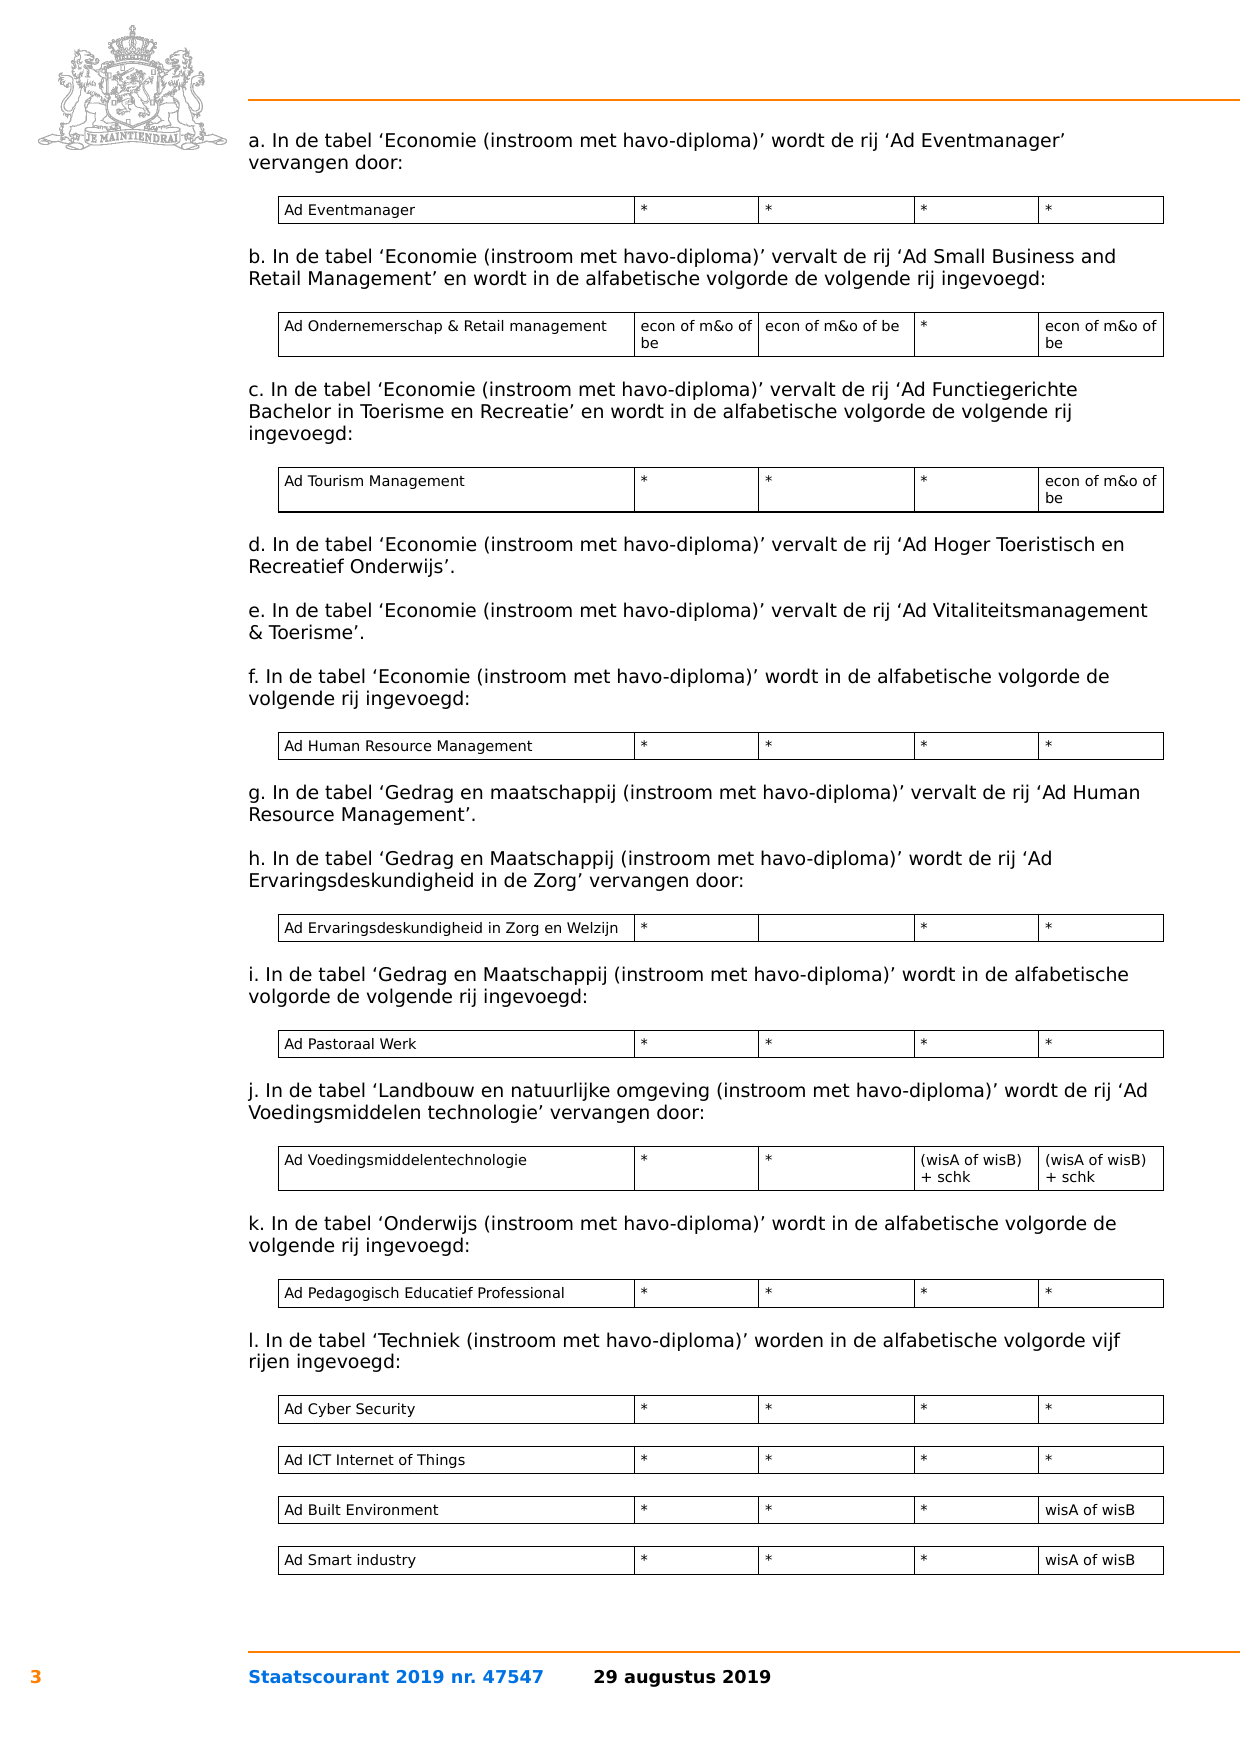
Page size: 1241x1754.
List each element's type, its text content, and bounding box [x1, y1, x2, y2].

text g. In de tabel ‘Gedrag en maatschappij (instroom met havo-diploma)’ vervalt de rij ‘Ad Human Resource Management’. [248, 782, 1163, 826]
table_header Ad Tourism Management [279, 468, 634, 511]
table_header econ of m&o of be [635, 313, 758, 356]
table_header * [915, 313, 1038, 356]
table_header * [635, 1447, 758, 1473]
table_header * [759, 1396, 914, 1423]
table_header econ of m&o of be [1039, 313, 1163, 356]
table_header * [1039, 1280, 1163, 1307]
table_header * [759, 197, 914, 223]
table_header * [635, 1547, 758, 1574]
table_header * [635, 1031, 758, 1057]
table_header Ad Cyber Security [279, 1396, 634, 1423]
table_header * [759, 468, 914, 511]
text f. In de tabel ‘Economie (instroom met havo-diploma)’ wordt in de alfabetische volgorde de volgende rij ingevoegd: [248, 666, 1163, 710]
text l. In de tabel ‘Techniek (instroom met havo-diploma)’ worden in de alfabetische volgorde vijf rijen ingevoegd: [248, 1329, 1163, 1373]
text j. In de tabel ‘Landbouw en natuurlijke omgeving (instroom met havo-diploma)’ wordt de rij ‘Ad Voedingsmiddelen technologie’ vervangen door: [248, 1080, 1163, 1124]
text k. In de tabel ‘Onderwijs (instroom met havo-diploma)’ wordt in de alfabetische volgorde de volgende rij ingevoegd: [248, 1213, 1163, 1257]
table_header * [915, 1280, 1038, 1307]
table_header * [915, 1447, 1038, 1473]
table_header * [759, 1447, 914, 1473]
table_header * [635, 1280, 758, 1307]
text h. In de tabel ‘Gedrag en Maatschappij (instroom met havo-diploma)’ wordt de rij ‘Ad Ervaringsdeskundigheid in de Zorg’ vervangen door: [248, 848, 1163, 892]
text e. In de tabel ‘Economie (instroom met havo-diploma)’ vervalt de rij ‘Ad Vitaliteitsmanagement & Toerisme’. [248, 600, 1163, 644]
table_header * [1039, 197, 1163, 223]
table_header * [1039, 1396, 1163, 1423]
table_header * [1039, 733, 1163, 759]
table_header * [915, 468, 1038, 511]
table_header * [759, 733, 914, 759]
text b. In de tabel ‘Economie (instroom met havo-diploma)’ vervalt de rij ‘Ad Small Business and Retail Management’ en wordt in de alfabetische volgorde de volgende rij ingevoegd: [248, 246, 1163, 290]
table_header * [915, 1031, 1038, 1057]
table_header (wisA of wisB) + schk [1039, 1147, 1163, 1190]
text a. In de tabel ‘Economie (instroom met havo-diploma)’ wordt de rij ‘Ad Eventmanager’ vervangen door: [248, 130, 1163, 174]
picture [38, 25, 227, 150]
table_header * [915, 1497, 1038, 1523]
table_header Ad Ondernemerschap & Retail management [279, 313, 634, 356]
table_header [759, 915, 914, 941]
table_header wisA of wisB [1039, 1497, 1163, 1523]
table_header * [759, 1280, 914, 1307]
table_header Ad ICT Internet of Things [279, 1447, 634, 1473]
table_header * [635, 468, 758, 511]
table_header * [635, 733, 758, 759]
table_header * [915, 733, 1038, 759]
table_header * [635, 1147, 758, 1190]
table_header * [759, 1031, 914, 1057]
table_header * [635, 1497, 758, 1523]
table_header Ad Smart industry [279, 1547, 634, 1574]
table_header Ad Human Resource Management [279, 733, 634, 759]
table_header * [915, 1396, 1038, 1423]
table_header * [915, 197, 1038, 223]
table_header econ of m&o of be [759, 313, 914, 356]
table_header * [915, 1547, 1038, 1574]
table_header econ of m&o of be [1039, 468, 1163, 511]
table_header * [635, 1396, 758, 1423]
table_header * [635, 197, 758, 223]
table_header * [759, 1547, 914, 1574]
text d. In de tabel ‘Economie (instroom met havo-diploma)’ vervalt de rij ‘Ad Hoger Toeristisch en Recreatief Onderwijs’. [248, 534, 1163, 578]
table_header Ad Pedagogisch Educatief Professional [279, 1280, 634, 1307]
table_header Ad Pastoraal Werk [279, 1031, 634, 1057]
table_header * [1039, 915, 1163, 941]
table_header * [1039, 1447, 1163, 1473]
text c. In de tabel ‘Economie (instroom met havo-diploma)’ vervalt de rij ‘Ad Functiegerichte Bachelor in Toerisme en Recreatie’ en wordt in de alfabetische volgorde de volgende rij ingevoegd: [248, 379, 1163, 445]
table_header Ad Built Environment [279, 1497, 634, 1523]
table_header * [915, 915, 1038, 941]
table_header * [1039, 1031, 1163, 1057]
table_header Ad Ervaringsdeskundigheid in Zorg en Welzijn [279, 915, 634, 941]
table_header (wisA of wisB) + schk [915, 1147, 1038, 1190]
table_header Ad Voedingsmiddelentechnologie [279, 1147, 634, 1190]
text i. In de tabel ‘Gedrag en Maatschappij (instroom met havo-diploma)’ wordt in de alfabetische volgorde de volgende rij ingevoegd: [248, 964, 1163, 1008]
table_header * [759, 1497, 914, 1523]
table_header Ad Eventmanager [279, 197, 634, 223]
table_header * [759, 1147, 914, 1190]
table_header * [635, 915, 758, 941]
table_header wisA of wisB [1039, 1547, 1163, 1574]
